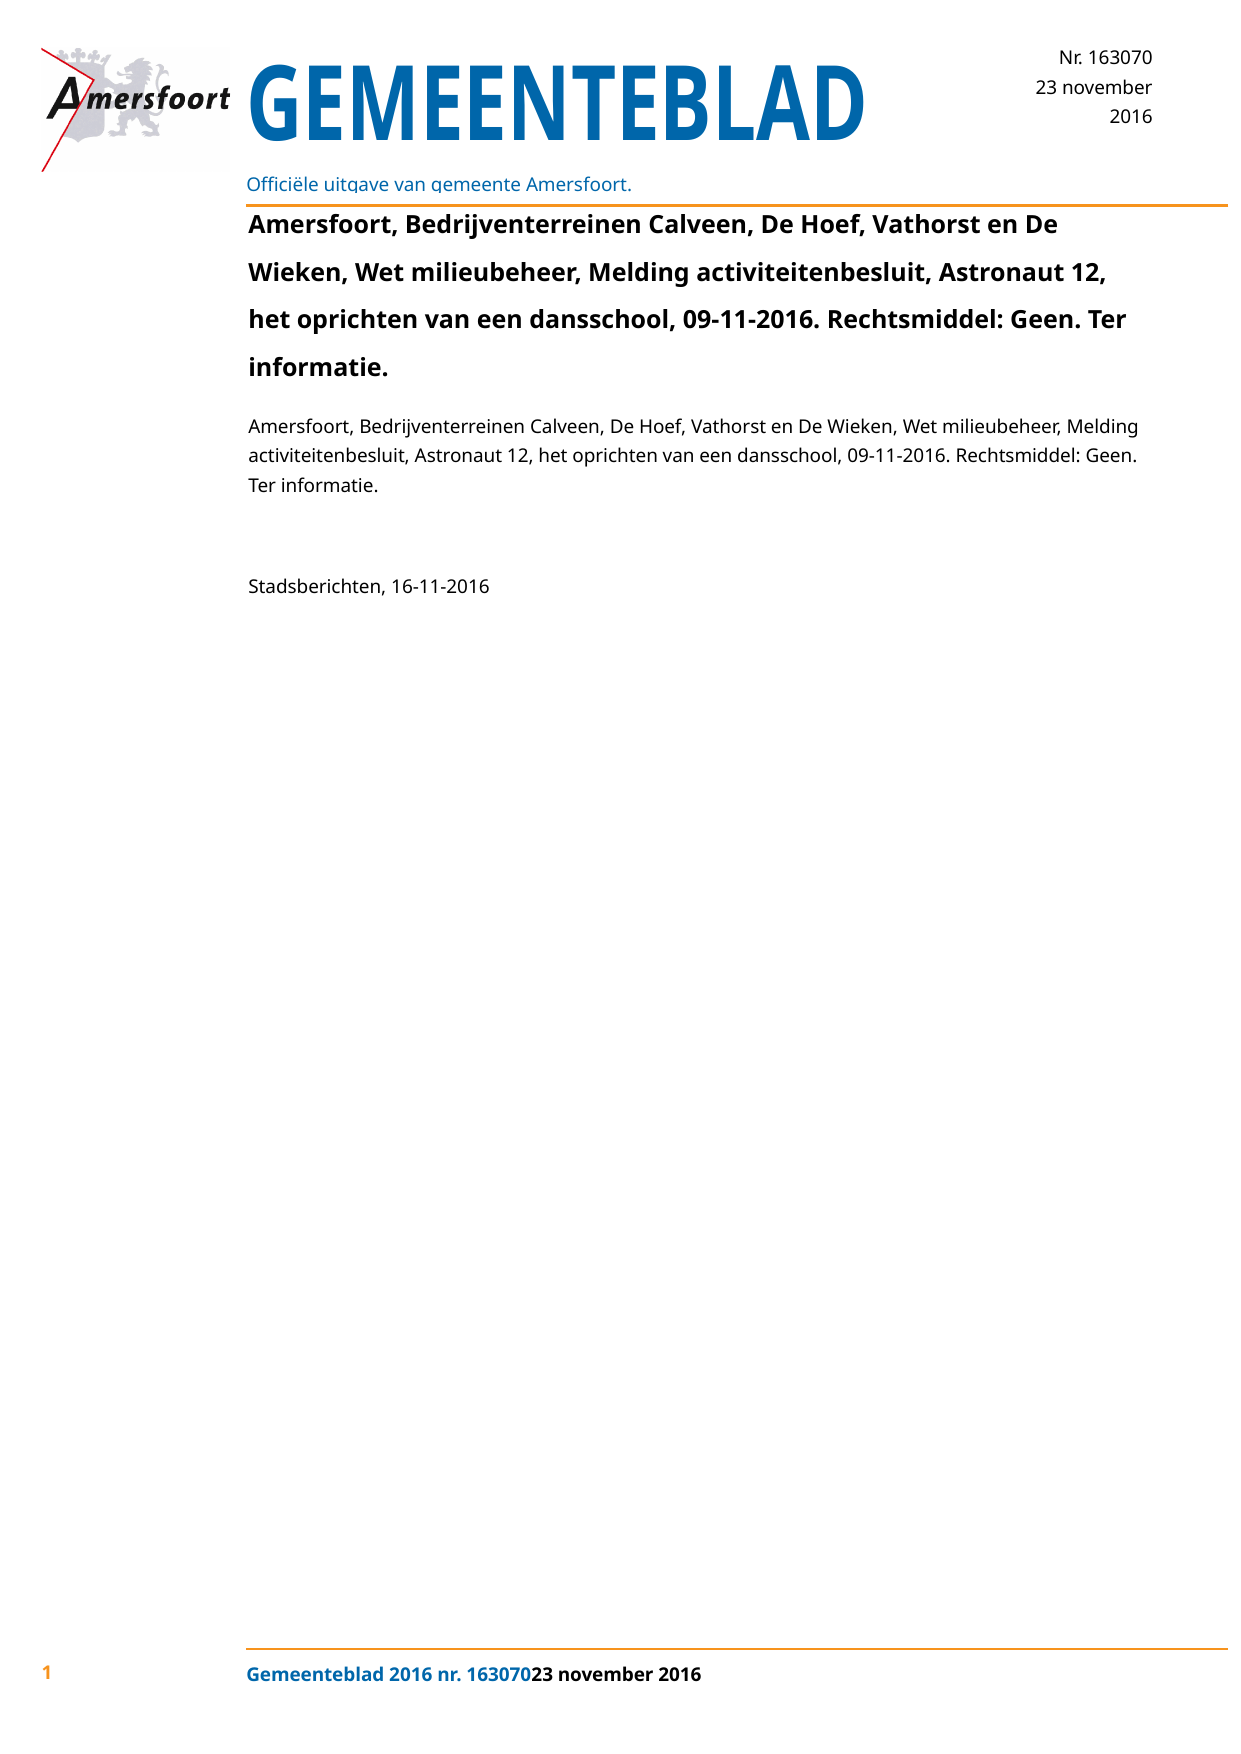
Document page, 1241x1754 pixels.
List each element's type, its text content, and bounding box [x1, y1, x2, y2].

text Amersfoort, Bedrijventerreinen Calveen, De Hoef, Vathorst en De Wieken, Wet milieubeheer, Melding activiteitenbesluit, Astronaut 12, het oprichten van een dansschool, 09-11-2016. Rechtsmiddel: Geen. Ter informatie. [248, 413, 1152, 498]
text Stadsberichten, 16-11-2016 [248, 573, 1152, 599]
picture [41, 47, 231, 172]
text Amersfoort, Bedrijventerreinen Calveen, De Hoef, Vathorst en De Wieken, Wet milieubeheer, Melding activiteitenbesluit, Astronaut 12, het oprichten van een dansschool, 09-11-2016. Rechtsmiddel: Geen. Ter informatie. [248, 207, 1152, 384]
